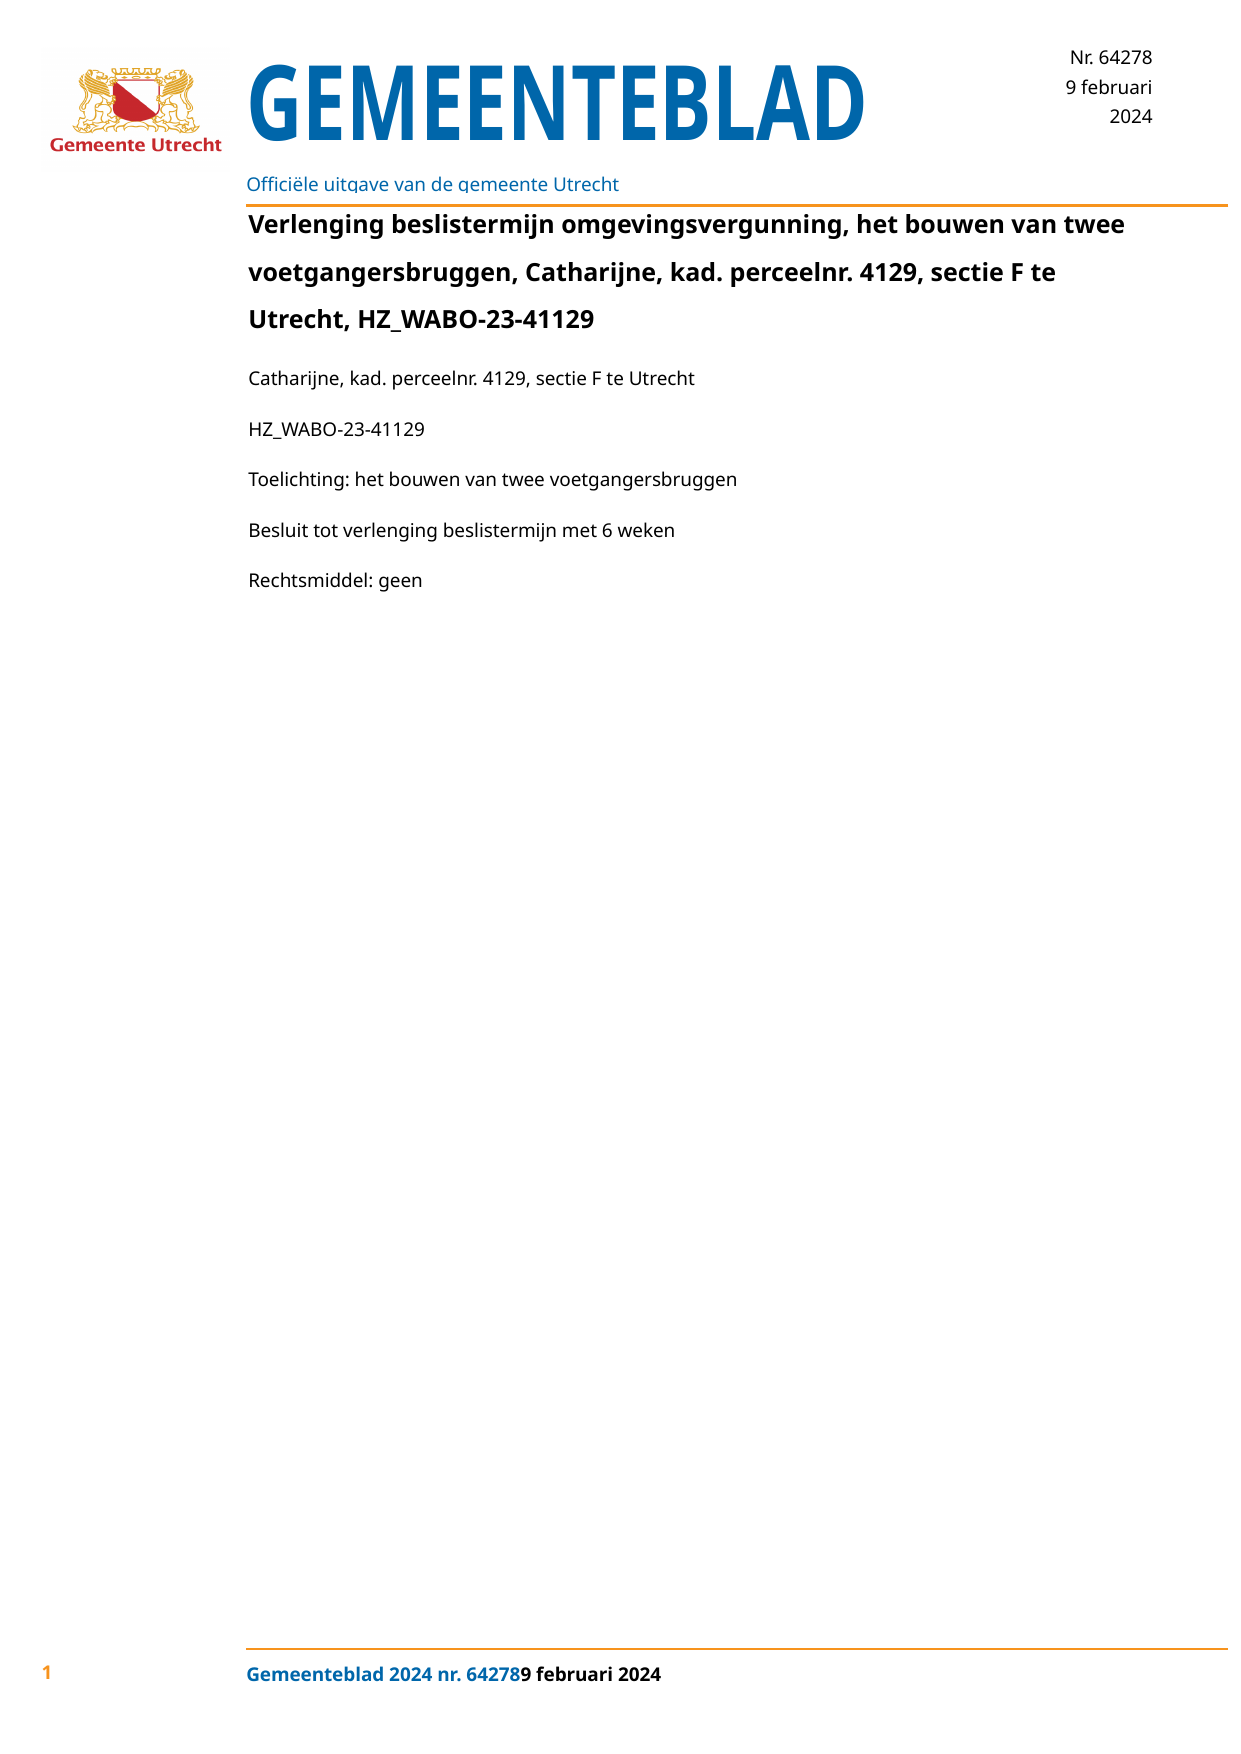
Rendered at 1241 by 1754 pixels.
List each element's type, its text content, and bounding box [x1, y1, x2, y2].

text Verlenging beslistermijn omgevingsvergunning, het bouwen van twee voetgangersbruggen, Catharijne, kad. perceelnr. 4129, sectie F te Utrecht, HZ_WABO-23-41129 [248, 207, 1152, 336]
text HZ_WABO-23-41129 [248, 416, 1152, 442]
picture [41, 47, 231, 172]
text Rechtsmiddel: geen [248, 567, 1152, 593]
text Toelichting: het bouwen van twee voetgangersbruggen [248, 466, 1152, 492]
text Catharijne, kad. perceelnr. 4129, sectie F te Utrecht [248, 366, 1152, 391]
text Besluit tot verlenging beslistermijn met 6 weken [248, 517, 1152, 542]
